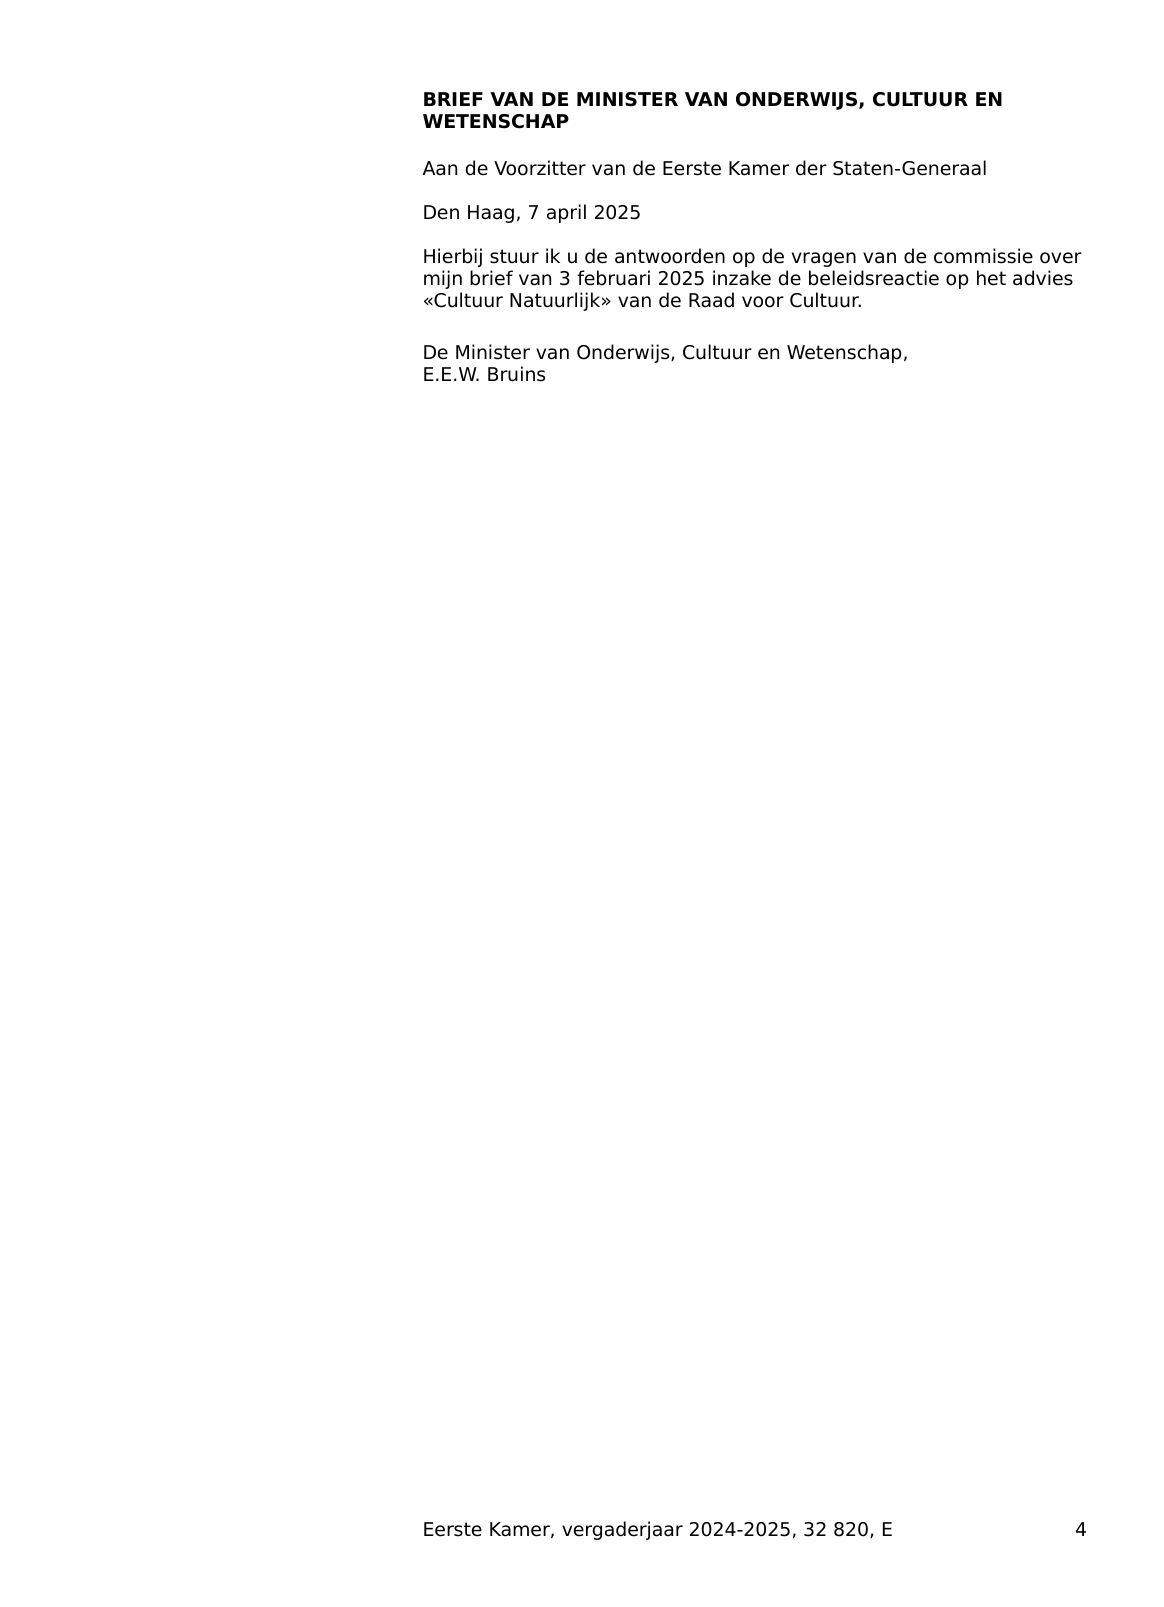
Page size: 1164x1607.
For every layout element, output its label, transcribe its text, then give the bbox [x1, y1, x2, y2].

text De Minister van Onderwijs, Cultuur en Wetenschap, E.E.W. Bruins [422, 342, 1087, 386]
text Aan de Voorzitter van de Eerste Kamer der Staten-Generaal [422, 158, 1087, 180]
subtitle BRIEF VAN DE MINISTER VAN ONDERWIJS, CULTUUR EN WETENSCHAP [422, 89, 1087, 133]
text Hierbij stuur ik u de antwoorden op de vragen van de commissie over mijn brief van 3 februari 2025 inzake de beleidsreactie op het advies «Cultuur Natuurlijk» van de Raad voor Cultuur. [422, 246, 1087, 312]
text Den Haag, 7 april 2025 [422, 202, 1087, 224]
